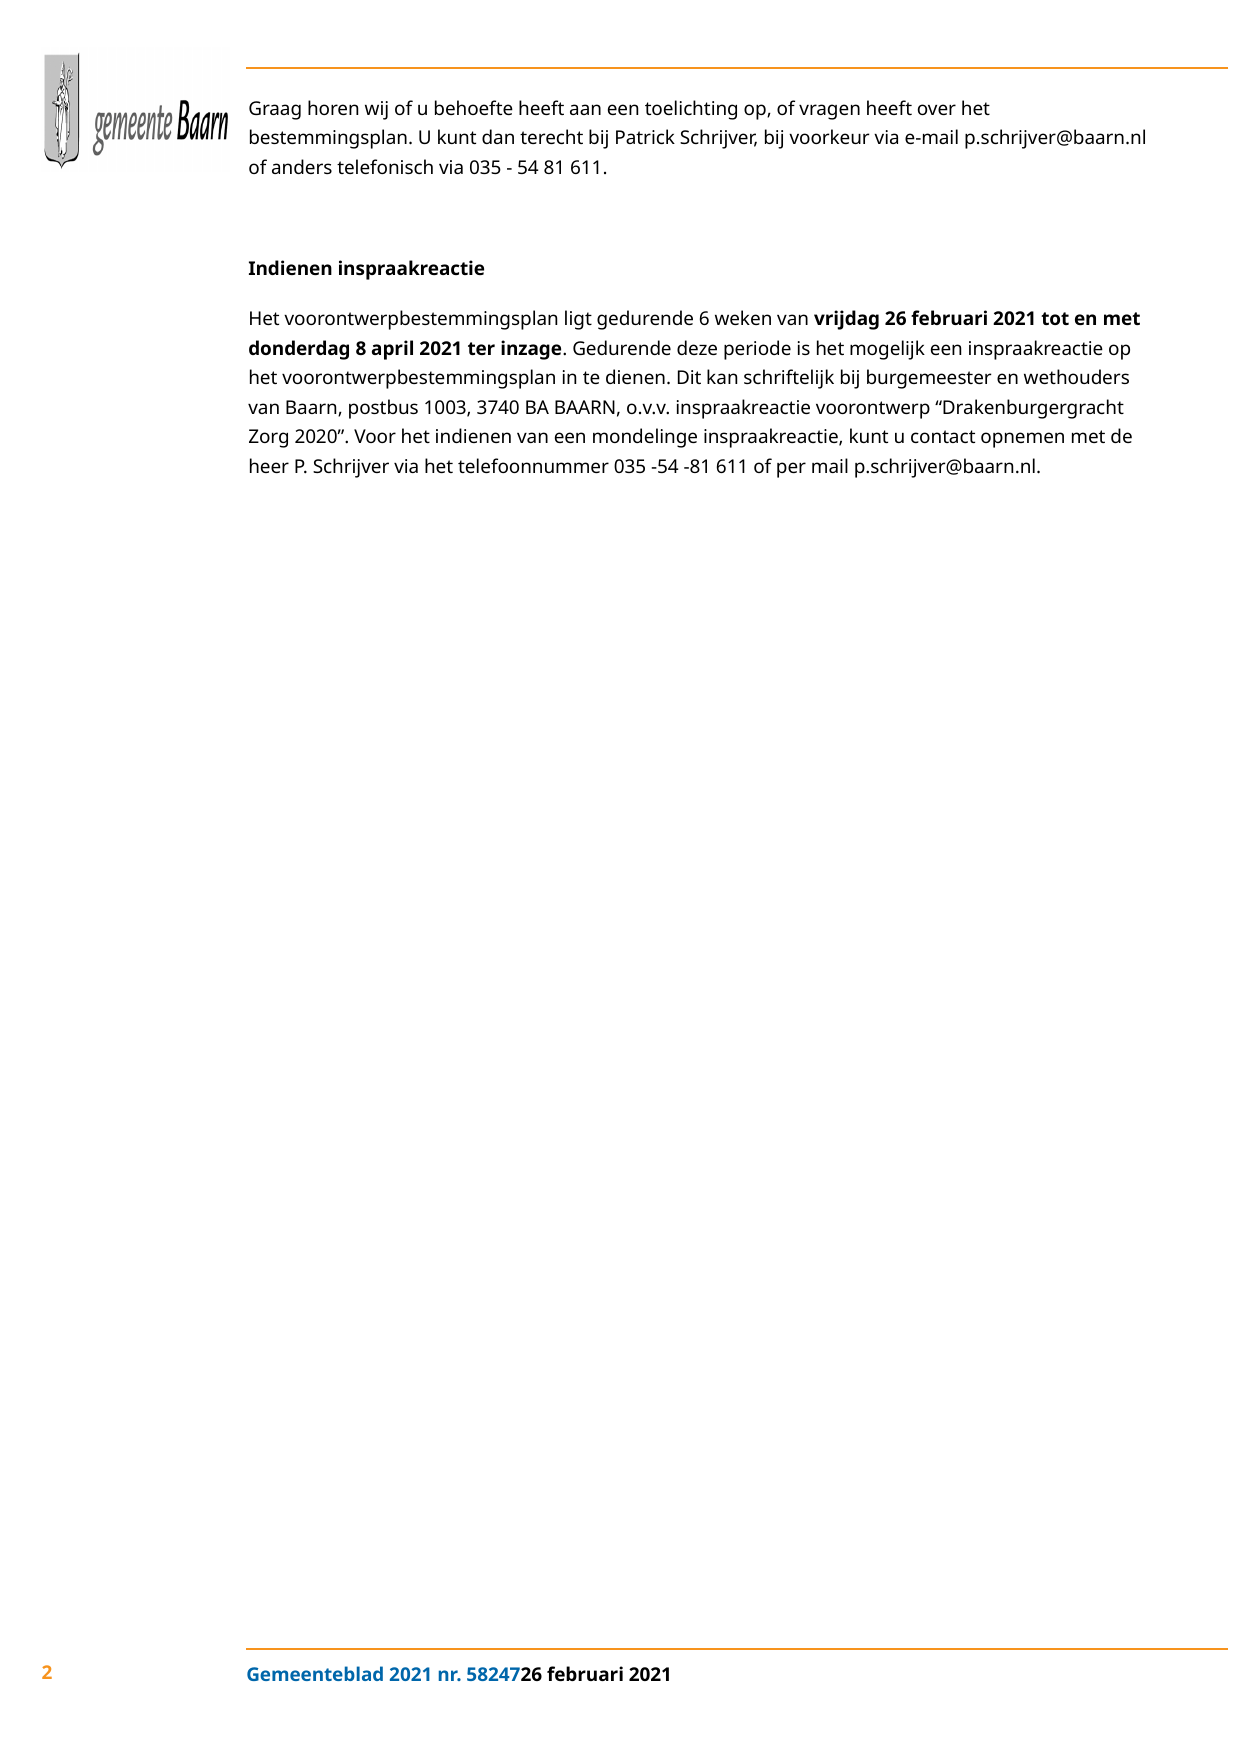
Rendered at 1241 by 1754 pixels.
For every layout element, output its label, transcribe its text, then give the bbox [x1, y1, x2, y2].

text Graag horen wij of u behoefte heeft aan een toelichting op, of vragen heeft over het bestemmingsplan. U kunt dan terecht bij Patrick Schrijver, bij voorkeur via e-mail p.schrijver@baarn.nl of anders telefonisch via 035 - 54 81 611. [248, 95, 1152, 180]
picture [41, 47, 231, 172]
text Indienen inspraakreactie [248, 255, 1152, 281]
text Het voorontwerpbestemmingsplan ligt gedurende 6 weken van vrijdag 26 februari 2021 tot en met donderdag 8 april 2021 ter inzage. Gedurende deze periode is het mogelijk een inspraakreactie op het voorontwerpbestemmingsplan in te dienen. Dit kan schriftelijk bij burgemeester en wethouders van Baarn, postbus 1003, 3740 BA BAARN, o.v.v. inspraakreactie voorontwerp “Drakenburgergracht Zorg 2020”. Voor het indienen van een mondelinge inspraakreactie, kunt u contact opnemen met de heer P. Schrijver via het telefoonnummer 035 -54 -81 611 of per mail p.schrijver@baarn.nl. [248, 305, 1152, 479]
